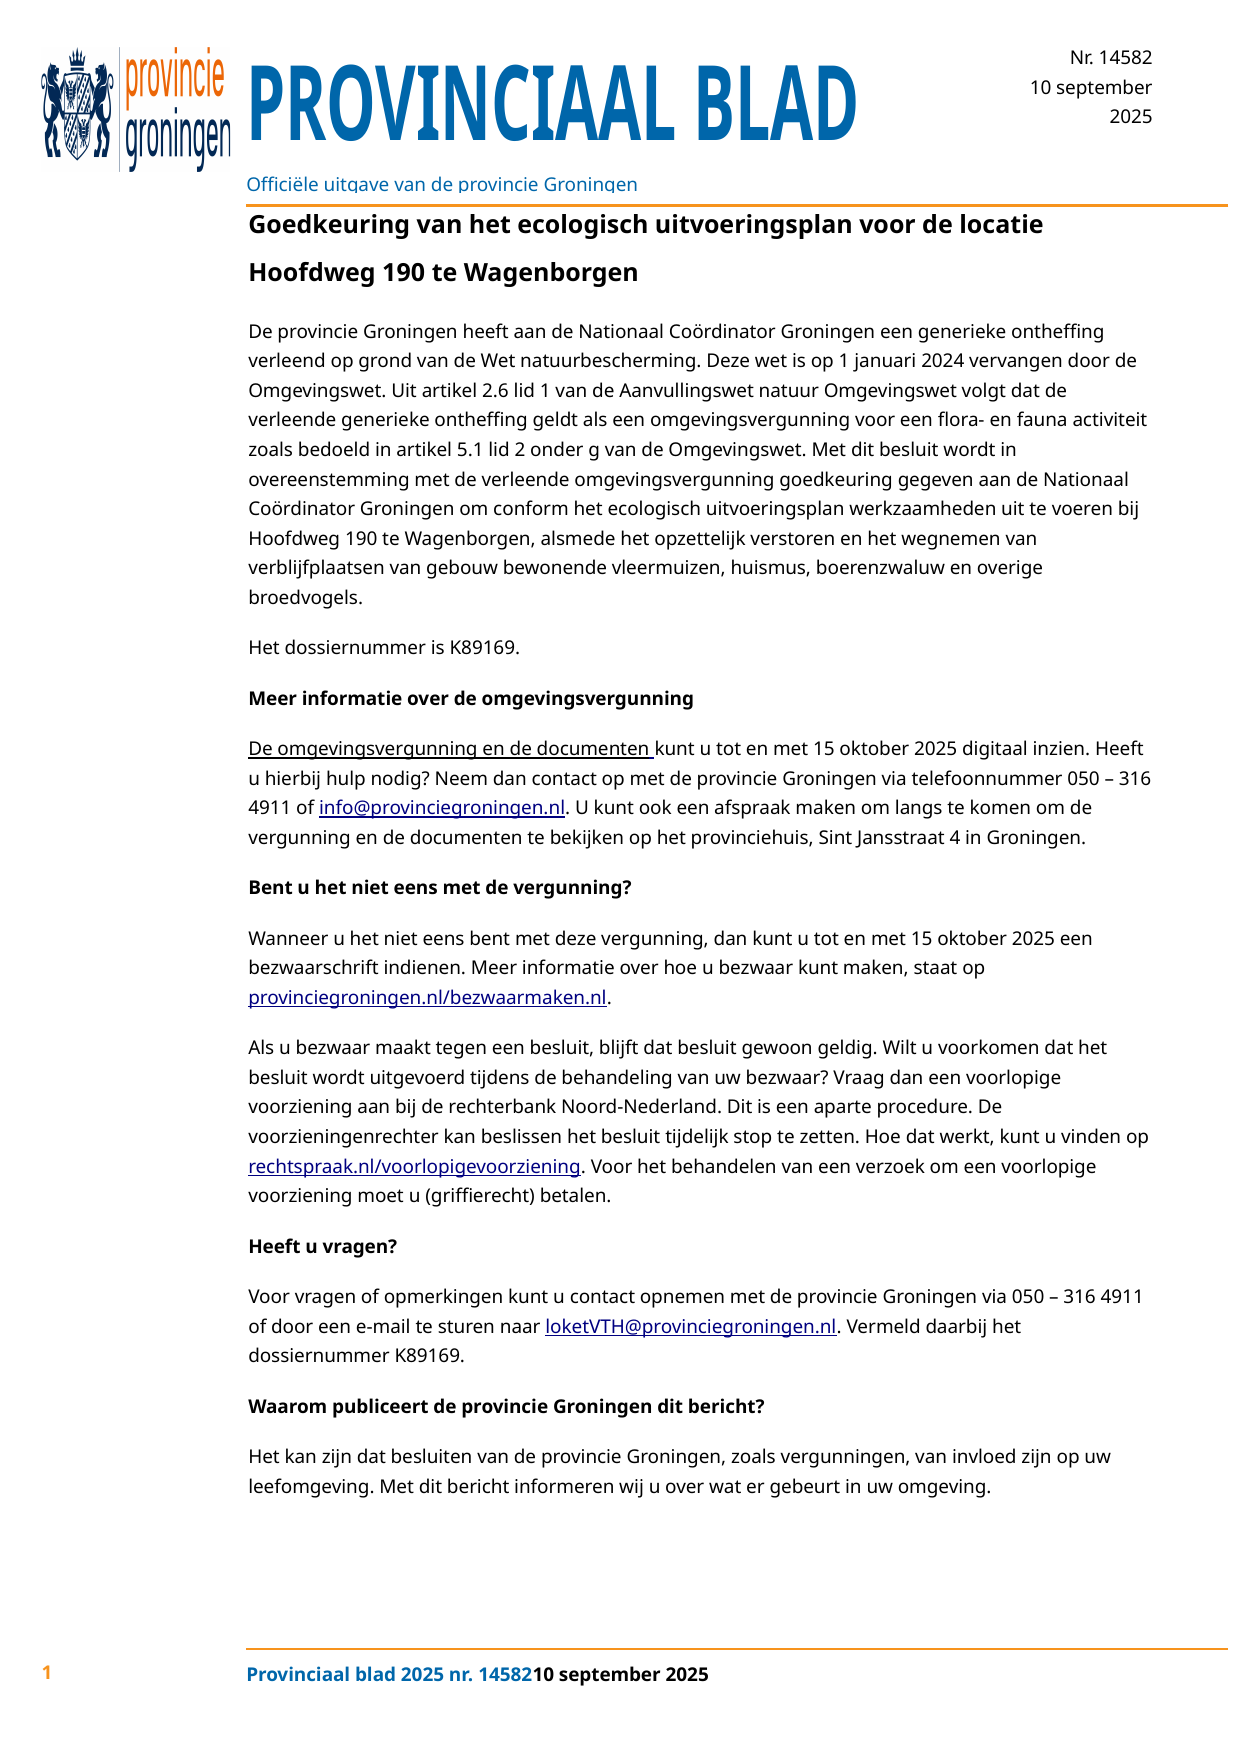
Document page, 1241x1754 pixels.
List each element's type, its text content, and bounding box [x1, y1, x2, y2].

text Waarom publiceert de provincie Groningen dit bericht? [248, 1393, 1152, 1419]
text Bent u het niet eens met de vergunning? [248, 874, 1152, 900]
text De provincie Groningen heeft aan de Nationaal Coördinator Groningen een generieke ontheffing verleend op grond van de Wet natuurbescherming. Deze wet is op 1 januari 2024 vervangen door de Omgevingswet. Uit artikel 2.6 lid 1 van de Aanvullingswet natuur Omgevingswet volgt dat de verleende generieke ontheffing geldt als een omgevingsvergunning voor een flora- en fauna activiteit zoals bedoeld in artikel 5.1 lid 2 onder g van de Omgevingswet. Met dit besluit wordt in overeenstemming met de verleende omgevingsvergunning goedkeuring gegeven aan de Nationaal Coördinator Groningen om conform het ecologisch uitvoeringsplan werkzaamheden uit te voeren bij Hoofdweg 190 te Wagenborgen, alsmede het opzettelijk verstoren en het wegnemen van verblijfplaatsen van gebouw bewonende vleermuizen, huismus, boerenzwaluw en overige broedvogels. [248, 318, 1152, 610]
text De omgevingsvergunning en de documenten kunt u tot en met 15 oktober 2025 digitaal inzien. Heeft u hierbij hulp nodig? Neem dan contact op met de provincie Groningen via telefoonnummer 050 – 316 4911 of info@provinciegroningen.nl. U kunt ook een afspraak maken om langs te komen om de vergunning en de documenten te bekijken op het provinciehuis, Sint Jansstraat 4 in Groningen. [248, 735, 1152, 850]
text Wanneer u het niet eens bent met deze vergunning, dan kunt u tot en met 15 oktober 2025 een bezwaarschrift indienen. Meer informatie over hoe u bezwaar kunt maken, staat op provinciegroningen.nl/bezwaarmaken.nl. [248, 925, 1152, 1010]
text Meer informatie over de omgevingsvergunning [248, 685, 1152, 711]
text Heeft u vragen? [248, 1233, 1152, 1259]
text Voor vragen of opmerkingen kunt u contact opnemen met de provincie Groningen via 050 – 316 4911 of door een e-mail te sturen naar loketVTH@provinciegroningen.nl. Vermeld daarbij het dossiernummer K89169. [248, 1283, 1152, 1368]
text Als u bezwaar maakt tegen een besluit, blijft dat besluit gewoon geldig. Wilt u voorkomen dat het besluit wordt uitgevoerd tijdens de behandeling van uw bezwaar? Vraag dan een voorlopige voorziening aan bij de rechterbank Noord-Nederland. Dit is een aparte procedure. De voorzieningenrechter kan beslissen het besluit tijdelijk stop te zetten. Hoe dat werkt, kunt u vinden op rechtspraak.nl/voorlopigevoorziening. Voor het behandelen van een verzoek om een voorlopige voorziening moet u (griffierecht) betalen. [248, 1034, 1152, 1208]
text Goedkeuring van het ecologisch uitvoeringsplan voor de locatie Hoofdweg 190 te Wagenborgen [248, 207, 1152, 288]
text Het kan zijn dat besluiten van de provincie Groningen, zoals vergunningen, van invloed zijn op uw leefomgeving. Met dit bericht informeren wij u over wat er gebeurt in uw omgeving. [248, 1443, 1152, 1499]
picture [41, 47, 231, 172]
text Het dossiernummer is K89169. [248, 634, 1152, 660]
